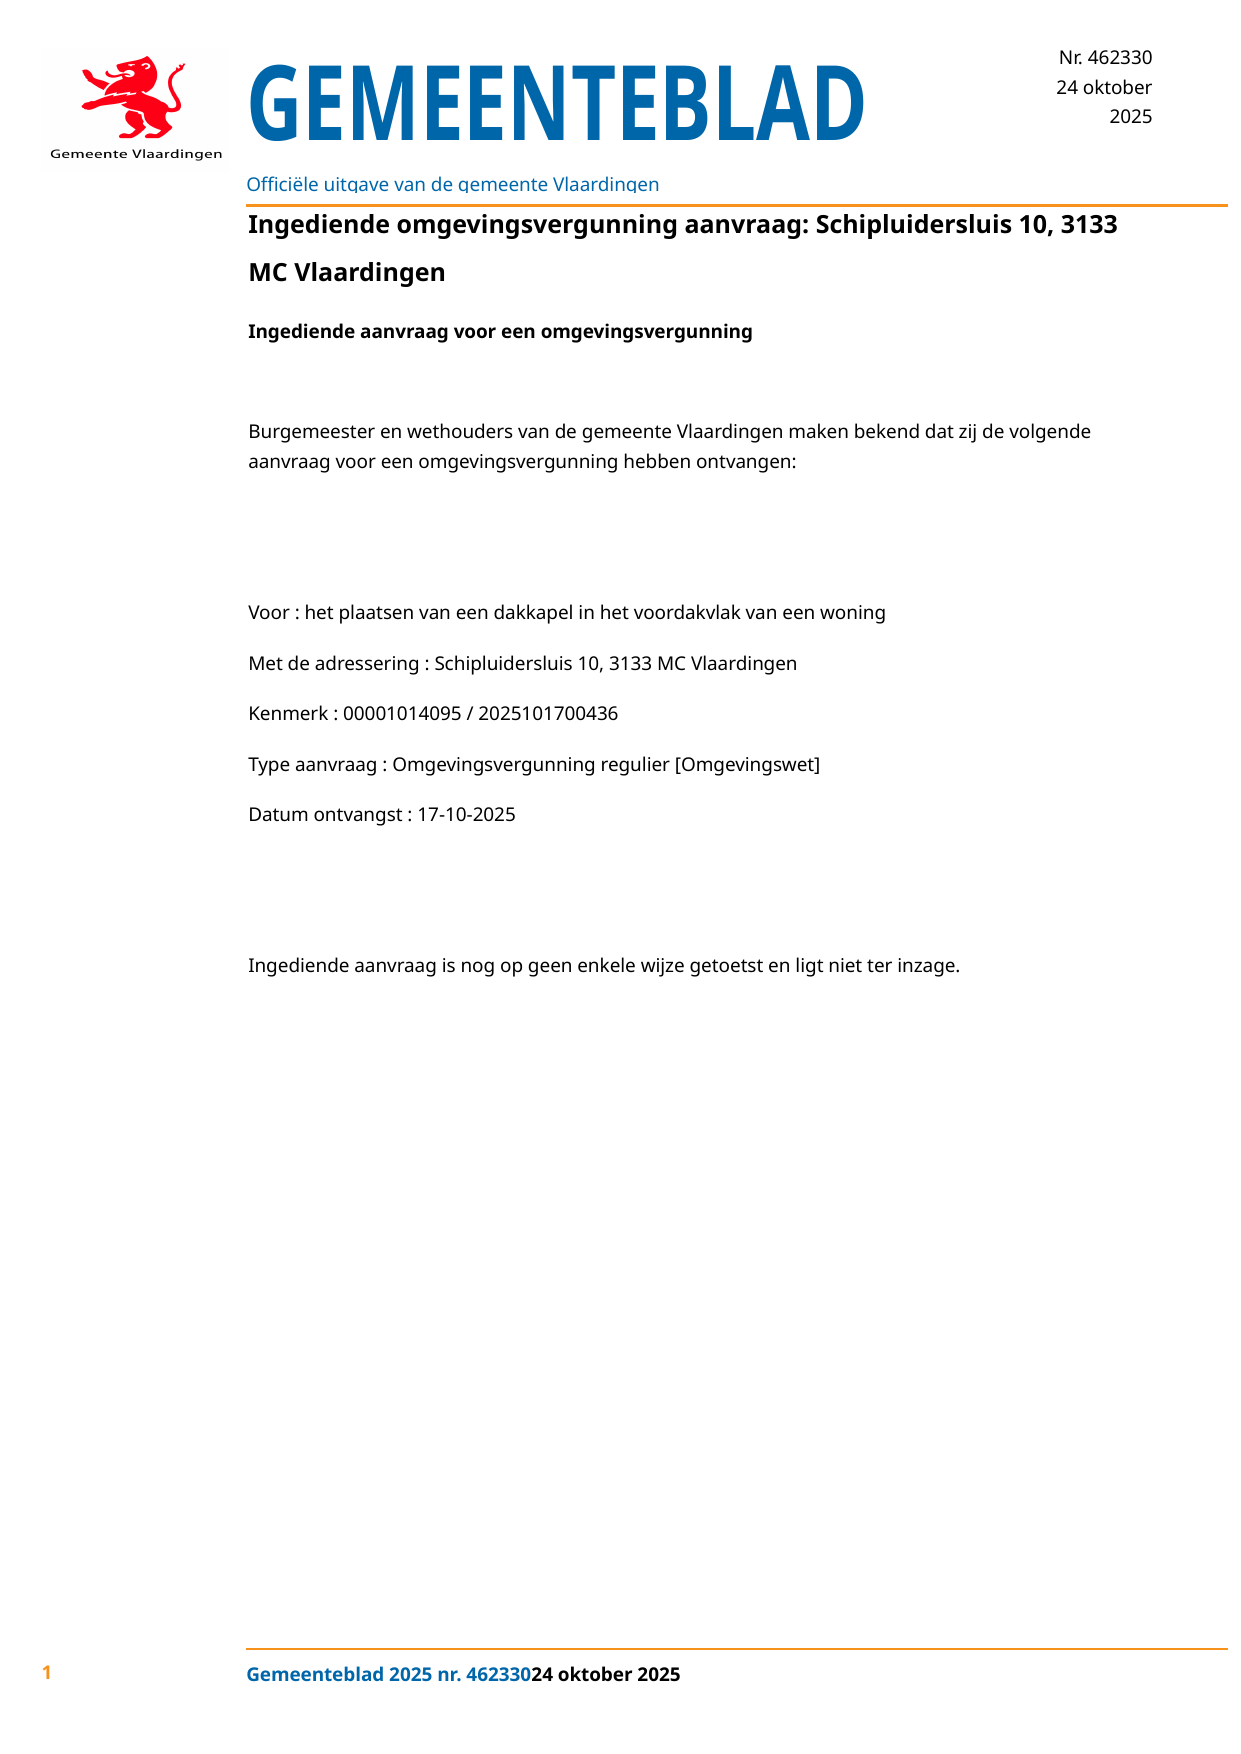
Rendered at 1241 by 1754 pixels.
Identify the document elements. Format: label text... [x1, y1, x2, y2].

picture [41, 47, 231, 172]
text Ingediende aanvraag voor een omgevingsvergunning [248, 318, 1152, 344]
text Ingediende omgevingsvergunning aanvraag: Schipluidersluis 10, 3133 MC Vlaardingen [248, 207, 1152, 288]
text Kenmerk : 00001014095 / 2025101700436 [248, 700, 1152, 726]
text Type aanvraag : Omgevingsvergunning regulier [Omgevingswet] [248, 751, 1152, 777]
text Met de adressering : Schipluidersluis 10, 3133 MC Vlaardingen [248, 650, 1152, 676]
text Ingediende aanvraag is nog op geen enkele wijze getoetst en ligt niet ter inzage. [248, 952, 1152, 978]
text Burgemeester en wethouders van de gemeente Vlaardingen maken bekend dat zij de volgende aanvraag voor een omgevingsvergunning hebben ontvangen: [248, 419, 1152, 474]
text Voor : het plaatsen van een dakkapel in het voordakvlak van een woning [248, 599, 1152, 625]
text Datum ontvangst : 17-10-2025 [248, 801, 1152, 827]
